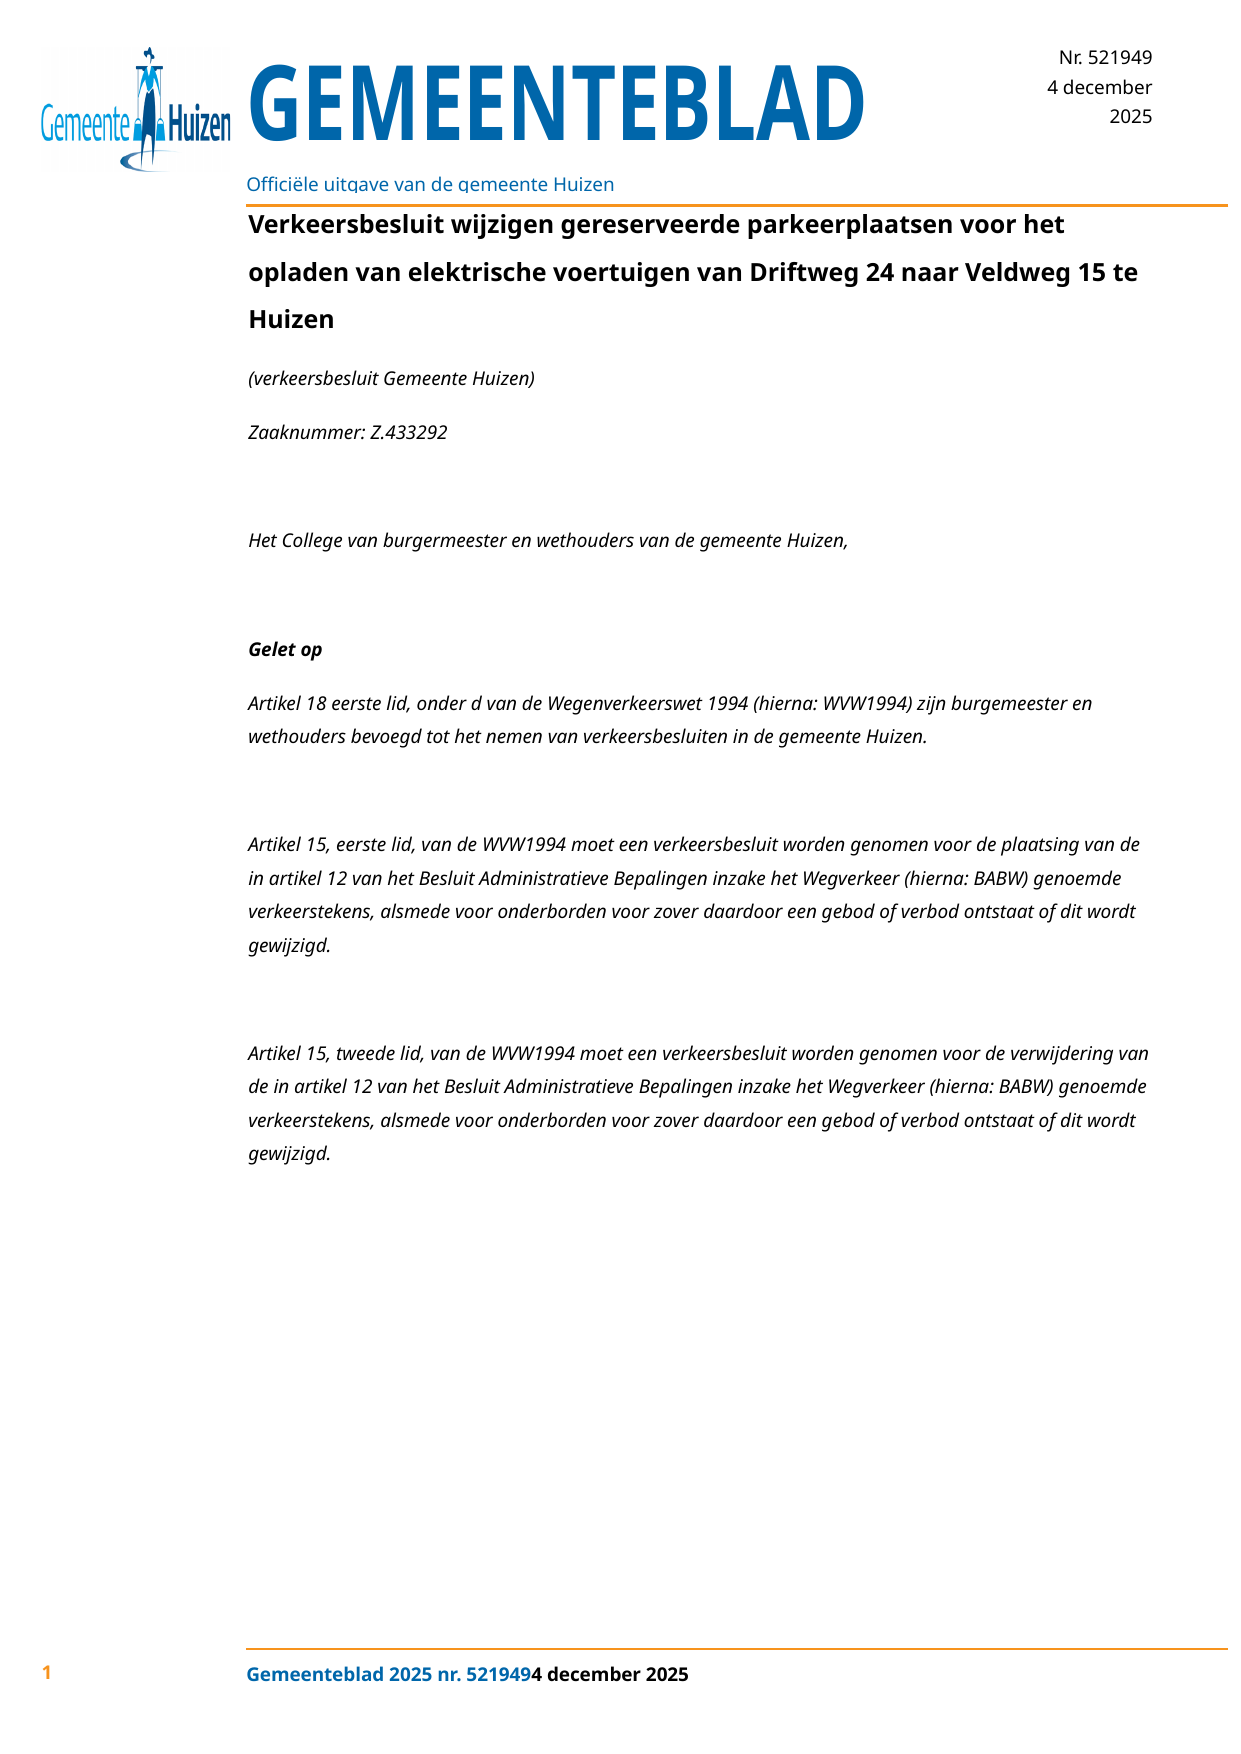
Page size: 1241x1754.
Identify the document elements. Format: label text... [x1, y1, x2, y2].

text Verkeersbesluit wijzigen gereserveerde parkeerplaatsen voor het opladen van elektrische voertuigen van Driftweg 24 naar Veldweg 15 te Huizen [248, 207, 1152, 336]
text Het College van burgermeester en wethouders van de gemeente Huizen, [248, 528, 1152, 553]
text Artikel 15, eerste lid, van de WVW1994 moet een verkeersbesluit worden genomen voor de plaatsing van de in artikel 12 van het Besluit Administratieve Bepalingen inzake het Wegverkeer (hierna: BABW) genoemde verkeerstekens, alsmede voor onderborden voor zover daardoor een gebod of verbod ontstaat of dit wordt gewijzigd. [248, 831, 1152, 957]
text Zaaknummer: Z.433292 [248, 419, 1152, 445]
text (verkeersbesluit Gemeente Huizen) [248, 366, 1152, 391]
text Artikel 15, tweede lid, van de WVW1994 moet een verkeersbesluit worden genomen voor de verwijdering van de in artikel 12 van het Besluit Administratieve Bepalingen inzake het Wegverkeer (hierna: BABW) genoemde verkeerstekens, alsmede voor onderborden voor zover daardoor een gebod of verbod ontstaat of dit wordt gewijzigd. [248, 1040, 1152, 1166]
picture [41, 47, 231, 172]
text Artikel 18 eerste lid, onder d van de Wegenverkeerswet 1994 (hierna: WVW1994) zijn burgemeester en wethouders bevoegd tot het nemen van verkeersbesluiten in de gemeente Huizen. [248, 690, 1152, 749]
text Gelet op [248, 636, 1152, 662]
